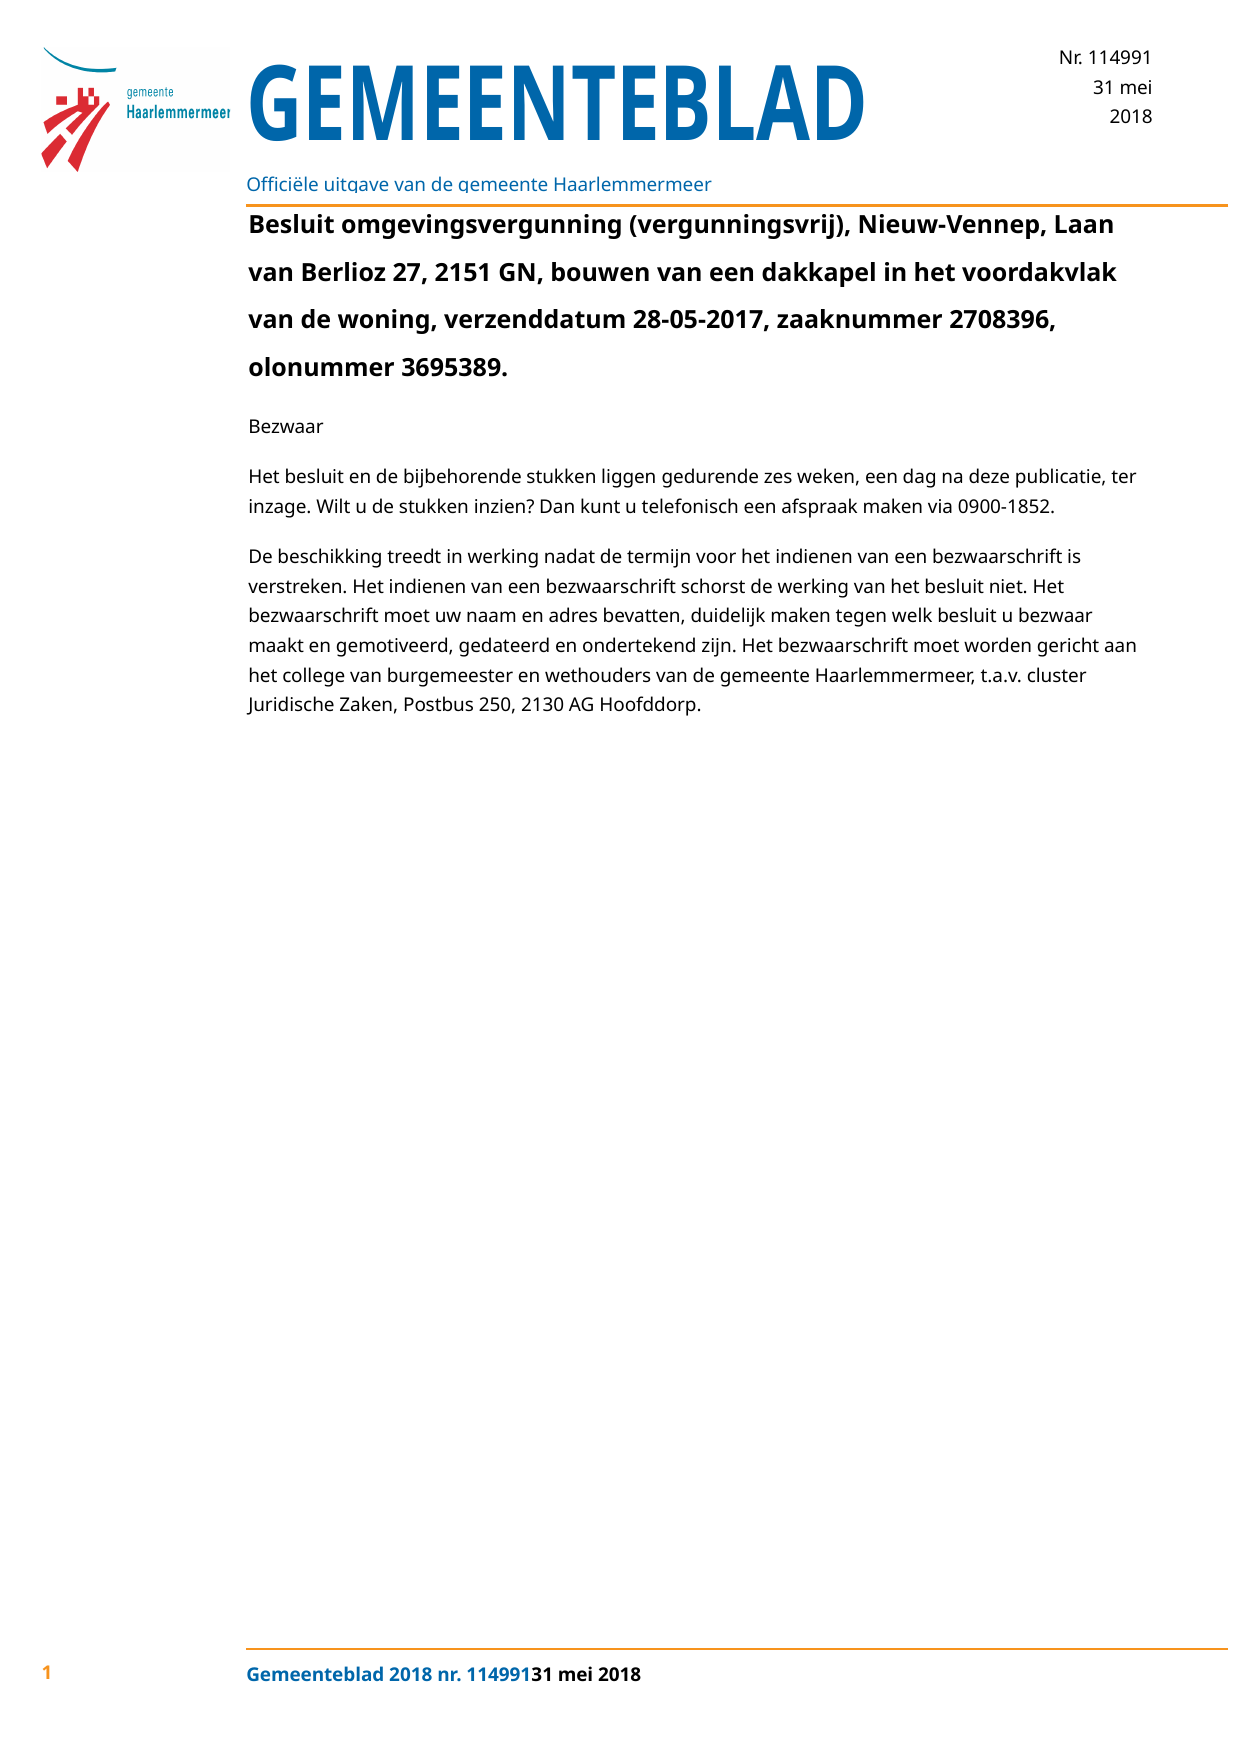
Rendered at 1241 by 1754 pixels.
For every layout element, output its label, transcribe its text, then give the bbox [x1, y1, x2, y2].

text Bezwaar [248, 413, 1152, 439]
text Besluit omgevingsvergunning (vergunningsvrij), Nieuw-Vennep, Laan van Berlioz 27, 2151 GN, bouwen van een dakkapel in het voordakvlak van de woning, verzenddatum 28-05-2017, zaaknummer 2708396, olonummer 3695389. [248, 207, 1152, 384]
text Het besluit en de bijbehorende stukken liggen gedurende zes weken, een dag na deze publicatie, ter inzage. Wilt u de stukken inzien? Dan kunt u telefonisch een afspraak maken via 0900-1852. [248, 463, 1152, 519]
text De beschikking treedt in werking nadat de termijn voor het indienen van een bezwaarschrift is verstreken. Het indienen van een bezwaarschrift schorst de werking van het besluit niet. Het bezwaarschrift moet uw naam en adres bevatten, duidelijk maken tegen welk besluit u bezwaar maakt en gemotiveerd, gedateerd en ondertekend zijn. Het bezwaarschrift moet worden gericht aan het college van burgemeester en wethouders van de gemeente Haarlemmermeer, t.a.v. cluster Juridische Zaken, Postbus 250, 2130 AG Hoofddorp. [248, 543, 1152, 717]
picture [41, 47, 231, 172]
